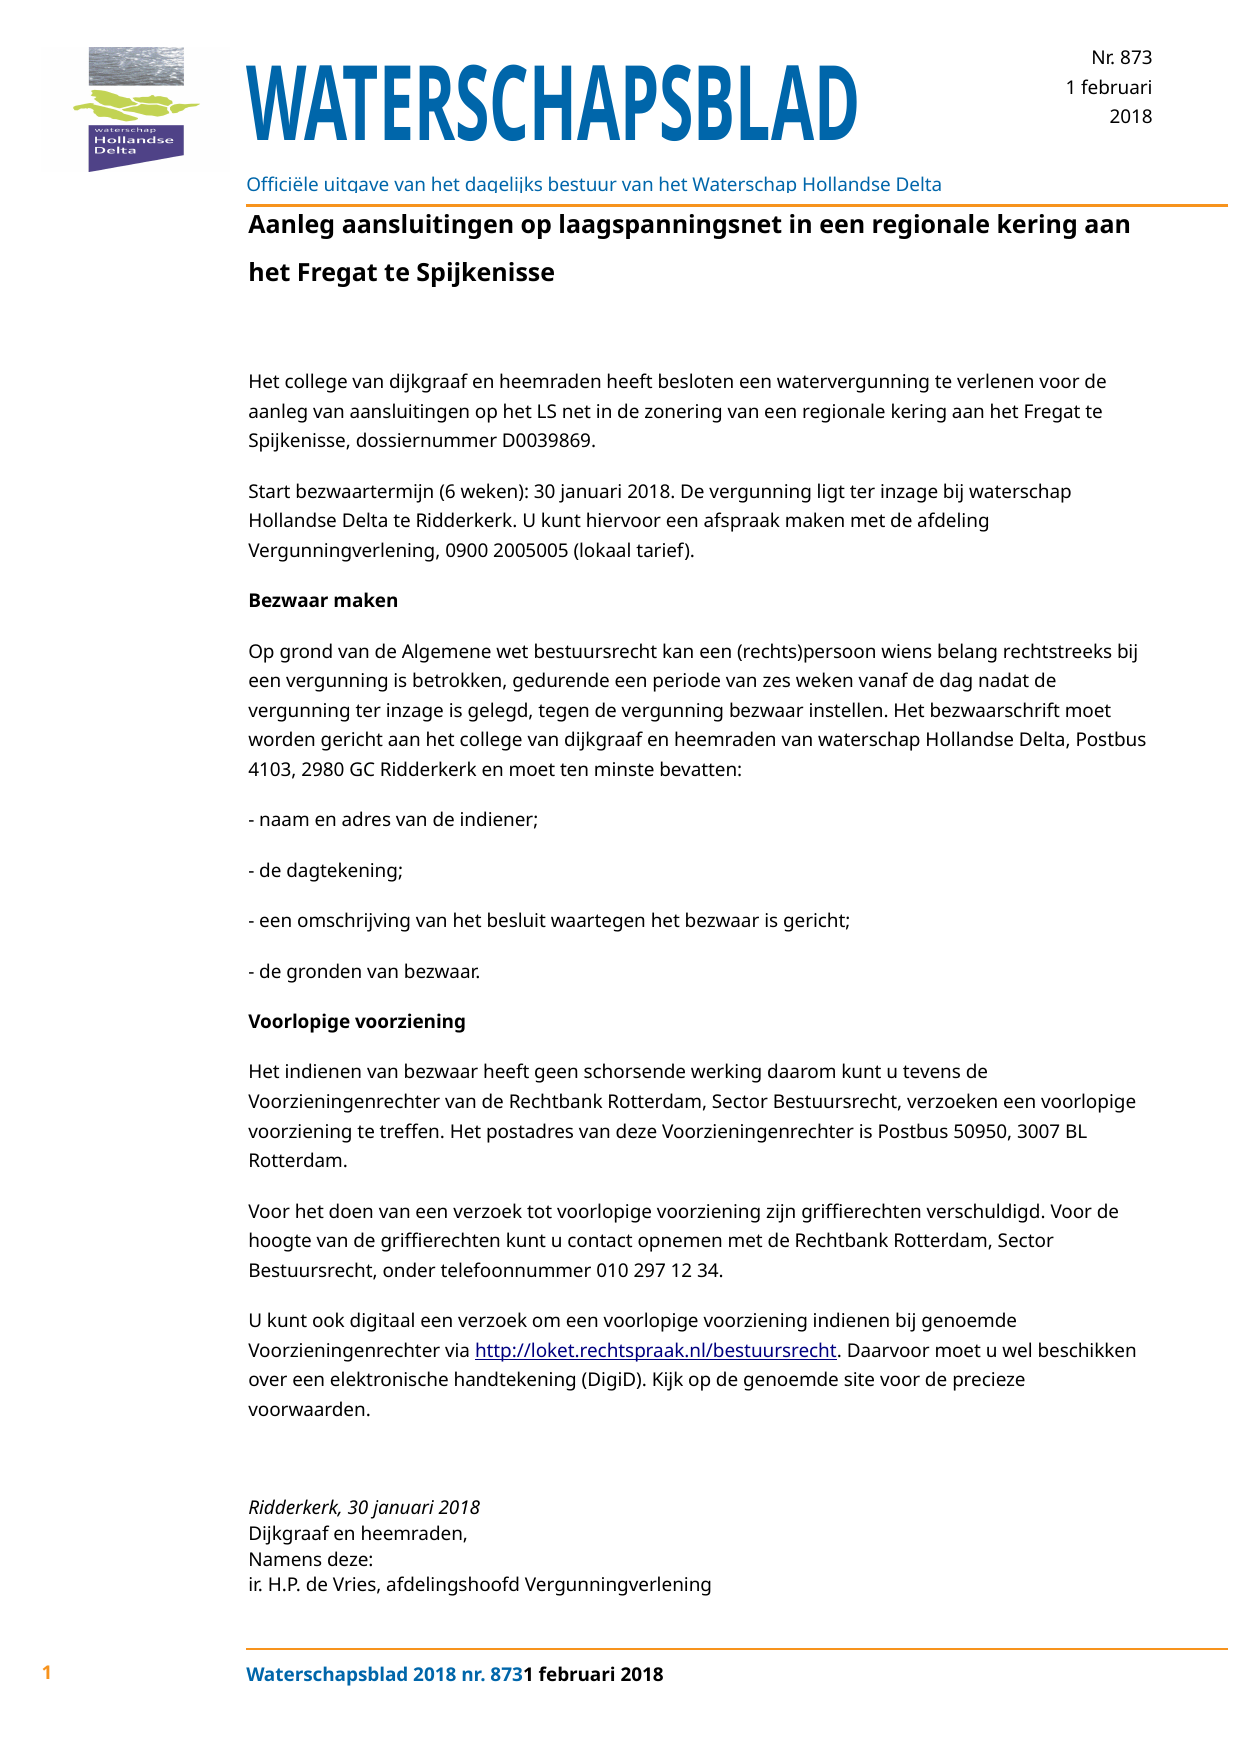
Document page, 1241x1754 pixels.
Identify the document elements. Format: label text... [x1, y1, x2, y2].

text ir. H.P. de Vries, afdelingshoofd Vergunningverlening [248, 1572, 1152, 1597]
text Het indienen van bezwaar heeft geen schorsende werking daarom kunt u tevens de Voorzieningenrechter van de Rechtbank Rotterdam, Sector Bestuursrecht, verzoeken een voorlopige voorziening te treffen. Het postadres van deze Voorzieningenrechter is Postbus 50950, 3007 BL Rotterdam. [248, 1059, 1152, 1173]
text - de gronden van bezwaar. [248, 958, 1152, 984]
text - een omschrijving van het besluit waartegen het bezwaar is gericht; [248, 907, 1152, 933]
text Namens deze: [248, 1546, 1152, 1572]
picture [41, 47, 231, 172]
text Aanleg aansluitingen op laagspanningsnet in een regionale kering aan het Fregat te Spijkenisse [248, 207, 1152, 288]
text Dijkgraaf en heemraden, [248, 1520, 1152, 1546]
text Start bezwaartermijn (6 weken): 30 januari 2018. De vergunning ligt ter inzage bij waterschap Hollandse Delta te Ridderkerk. U kunt hiervoor een afspraak maken met de afdeling Vergunningverlening, 0900 2005005 (lokaal tarief). [248, 478, 1152, 563]
text Ridderkerk, 30 januari 2018 [248, 1494, 1152, 1520]
text - de dagtekening; [248, 857, 1152, 883]
text U kunt ook digitaal een verzoek om een voorlopige voorziening indienen bij genoemde Voorzieningenrechter via http://loket.rechtspraak.nl/bestuursrecht. Daarvoor moet u wel beschikken over een elektronische handtekening (DigiD). Kijk op de genoemde site voor de precieze voorwaarden. [248, 1307, 1152, 1422]
text Op grond van de Algemene wet bestuursrecht kan een (rechts)persoon wiens belang rechtstreeks bij een vergunning is betrokken, gedurende een periode van zes weken vanaf de dag nadat de vergunning ter inzage is gelegd, tegen de vergunning bezwaar instellen. Het bezwaarschrift moet worden gericht aan het college van dijkgraaf en heemraden van waterschap Hollandse Delta, Postbus 4103, 2980 GC Ridderkerk en moet ten minste bevatten: [248, 638, 1152, 782]
text - naam en adres van de indiener; [248, 807, 1152, 832]
text Voorlopige voorziening [248, 1008, 1152, 1034]
text Voor het doen van een verzoek tot voorlopige voorziening zijn griffierechten verschuldigd. Voor de hoogte van de griffierechten kunt u contact opnemen met de Rechtbank Rotterdam, Sector Bestuursrecht, onder telefoonnummer 010 297 12 34. [248, 1198, 1152, 1283]
text Het college van dijkgraaf en heemraden heeft besloten een watervergunning te verlenen voor de aanleg van aansluitingen op het LS net in de zonering van een regionale kering aan het Fregat te Spijkenisse, dossiernummer D0039869. [248, 368, 1152, 453]
text Bezwaar maken [248, 587, 1152, 613]
